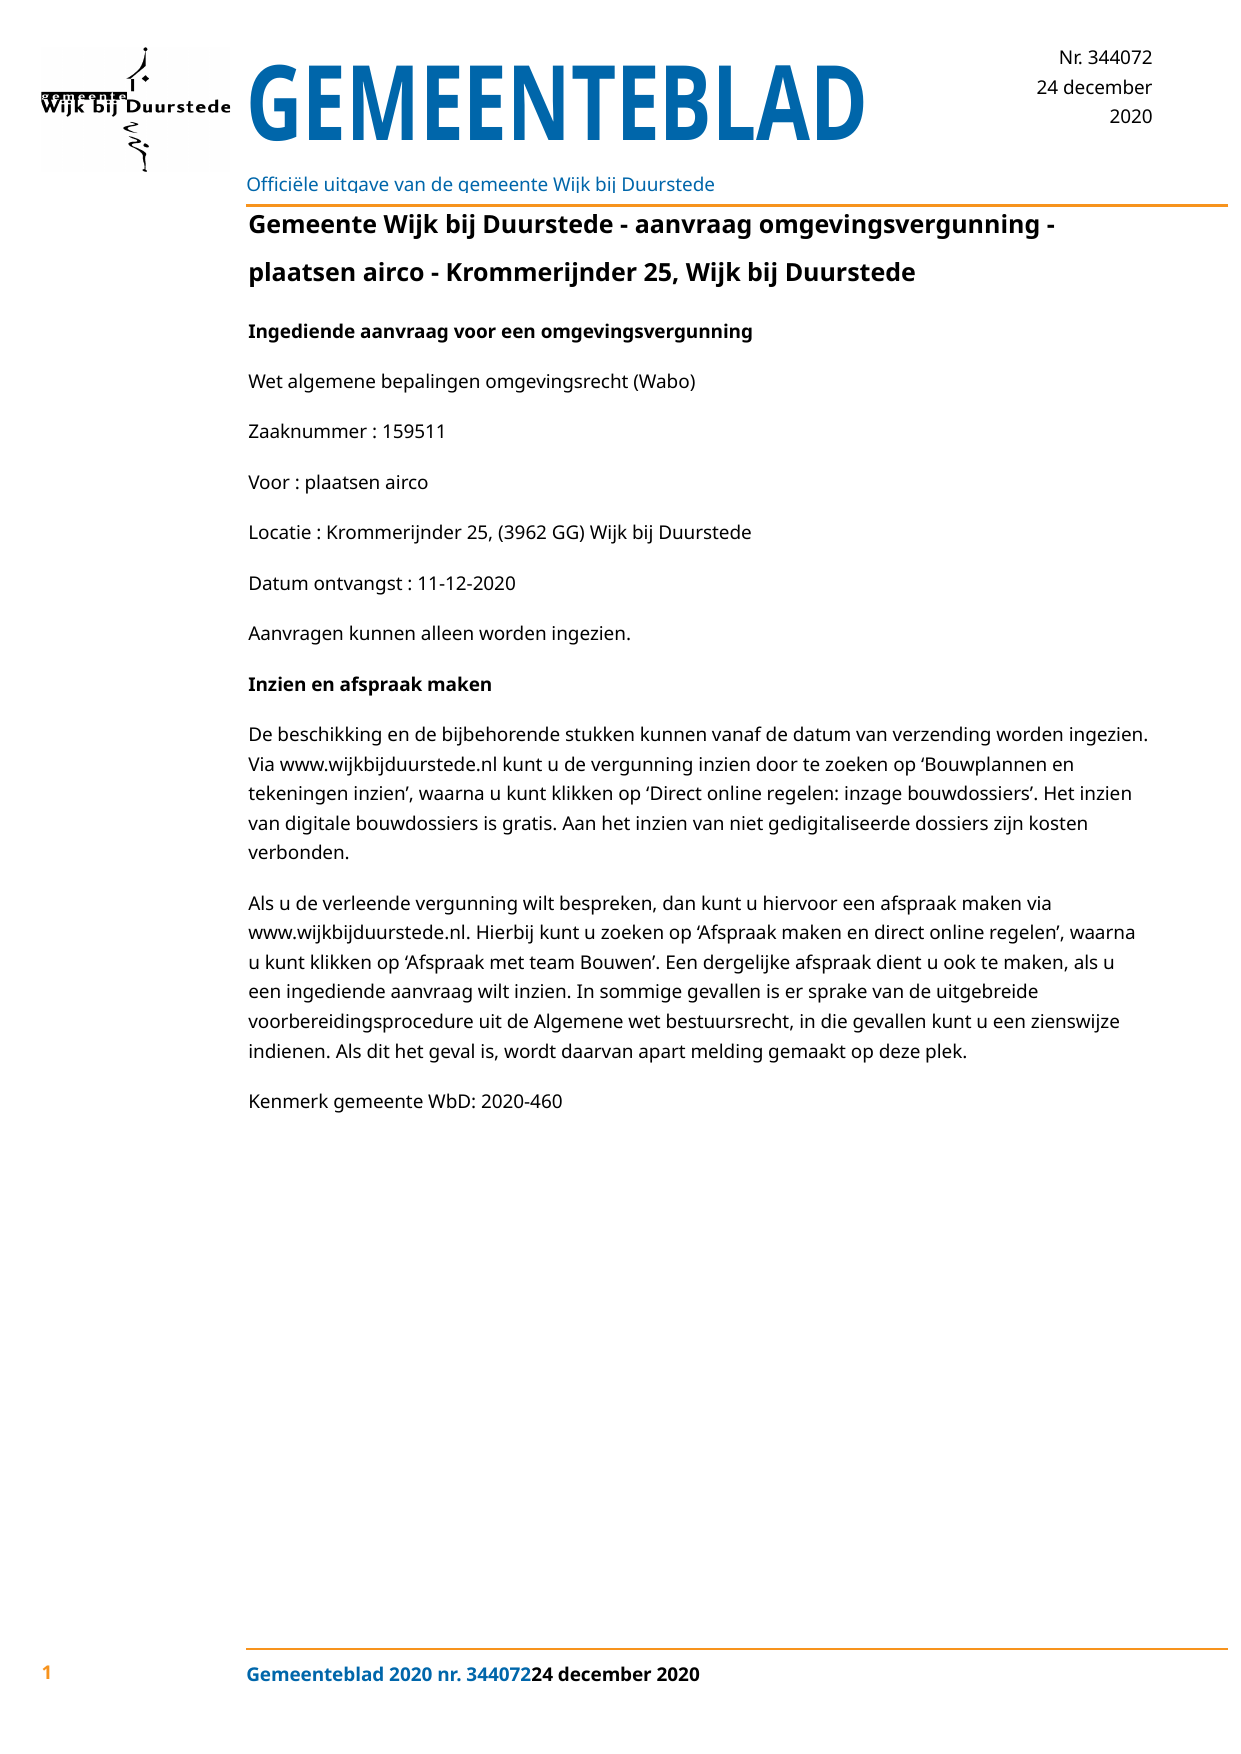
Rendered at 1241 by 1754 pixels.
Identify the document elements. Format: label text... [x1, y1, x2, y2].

text Datum ontvangst : 11-12-2020 [248, 570, 1152, 596]
text Voor : plaatsen airco [248, 469, 1152, 495]
text Ingediende aanvraag voor een omgevingsvergunning [248, 318, 1152, 344]
text Kenmerk gemeente WbD: 2020-460 [248, 1088, 1152, 1114]
text Zaaknummer : 159511 [248, 419, 1152, 444]
text Locatie : Krommerijnder 25, (3962 GG) Wijk bij Duurstede [248, 519, 1152, 545]
text Wet algemene bepalingen omgevingsrecht (Wabo) [248, 368, 1152, 394]
text Inzien en afspraak maken [248, 671, 1152, 697]
text De beschikking en de bijbehorende stukken kunnen vanaf de datum van verzending worden ingezien. Via www.wijkbijduurstede.nl kunt u de vergunning inzien door te zoeken op ‘Bouwplannen en tekeningen inzien’, waarna u kunt klikken op ‘Direct online regelen: inzage bouwdossiers’. Het inzien van digitale bouwdossiers is gratis. Aan het inzien van niet gedigitaliseerde dossiers zijn kosten verbonden. [248, 721, 1152, 865]
text Gemeente Wijk bij Duurstede - aanvraag omgevingsvergunning - plaatsen airco - Krommerijnder 25, Wijk bij Duurstede [248, 207, 1152, 288]
picture [41, 47, 231, 172]
text Als u de verleende vergunning wilt bespreken, dan kunt u hiervoor een afspraak maken via www.wijkbijduurstede.nl. Hierbij kunt u zoeken op ‘Afspraak maken en direct online regelen’, waarna u kunt klikken op ‘Afspraak met team Bouwen’. Een dergelijke afspraak dient u ook te maken, als u een ingediende aanvraag wilt inzien. In sommige gevallen is er sprake van de uitgebreide voorbereidingsprocedure uit de Algemene wet bestuursrecht, in die gevallen kunt u een zienswijze indienen. Als dit het geval is, wordt daarvan apart melding gemaakt op deze plek. [248, 890, 1152, 1064]
text Aanvragen kunnen alleen worden ingezien. [248, 620, 1152, 646]
